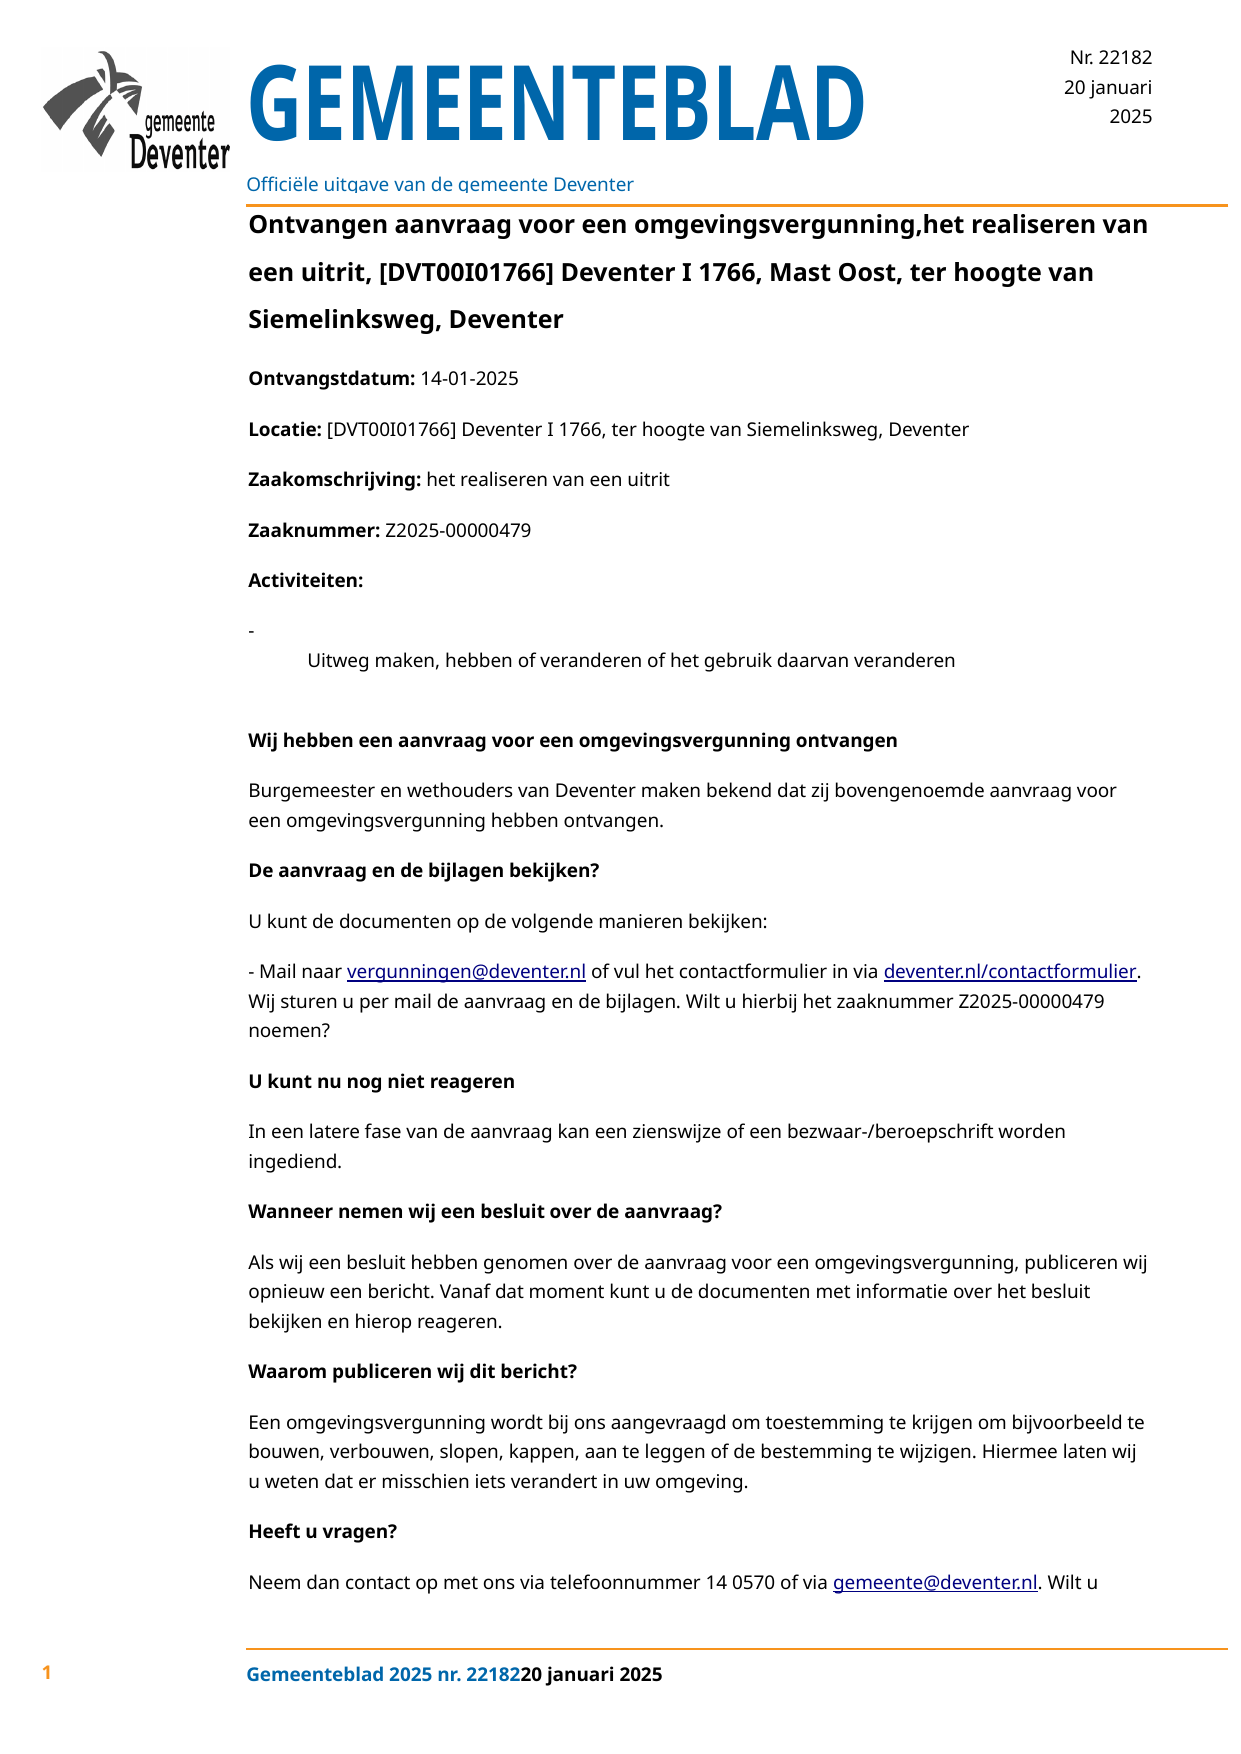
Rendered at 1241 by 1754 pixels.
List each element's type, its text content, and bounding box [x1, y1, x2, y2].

text Als wij een besluit hebben genomen over de aanvraag voor een omgevingsvergunning, publiceren wij opnieuw een bericht. Vanaf dat moment kunt u de documenten met informatie over het besluit bekijken en hierop reageren. [248, 1249, 1152, 1334]
text Heeft u vragen? [248, 1518, 1152, 1544]
list Uitweg maken, hebben of veranderen of het gebruik daarvan veranderen [248, 647, 1152, 673]
text Wanneer nemen wij een besluit over de aanvraag? [248, 1198, 1152, 1224]
text Ontvangstdatum: 14-01-2025 [248, 366, 1152, 391]
text In een latere fase van de aanvraag kan een zienswijze of een bezwaar-/beroepschrift worden ingediend. [248, 1118, 1152, 1174]
text Zaakomschrijving: het realiseren van een uitrit [248, 466, 1152, 492]
text Een omgevingsvergunning wordt bij ons aangevraagd om toestemming te krijgen om bijvoorbeeld te bouwen, verbouwen, slopen, kappen, aan te leggen of de bestemming te wijzigen. Hiermee laten wij u weten dat er misschien iets verandert in uw omgeving. [248, 1409, 1152, 1494]
text Neem dan contact op met ons via telefoonnummer 14 0570 of via gemeente@deventer.nl. Wilt u [248, 1569, 1152, 1594]
text U kunt de documenten op de volgende manieren bekijken: [248, 908, 1152, 934]
text Wij hebben een aanvraag voor een omgevingsvergunning ontvangen [248, 727, 1152, 753]
text Activiteiten: [248, 567, 1152, 593]
text Ontvangen aanvraag voor een omgevingsvergunning,het realiseren van een uitrit, [DVT00I01766] Deventer I 1766, Mast Oost, ter hoogte van Siemelinksweg, Deventer [248, 207, 1152, 336]
text Zaaknummer: Z2025-00000479 [248, 517, 1152, 542]
text - Mail naar vergunningen@deventer.nl of vul het contactformulier in via deventer.nl/contactformulier. Wij sturen u per mail de aanvraag en de bijlagen. Wilt u hierbij het zaaknummer Z2025-00000479 noemen? [248, 958, 1152, 1043]
picture [41, 47, 231, 172]
text Burgemeester en wethouders van Deventer maken bekend dat zij bovengenoemde aanvraag voor een omgevingsvergunning hebben ontvangen. [248, 778, 1152, 833]
text Locatie: [DVT00I01766] Deventer I 1766, ter hoogte van Siemelinksweg, Deventer [248, 416, 1152, 442]
text Waarom publiceren wij dit bericht? [248, 1358, 1152, 1384]
text U kunt nu nog niet reageren [248, 1068, 1152, 1094]
text De aanvraag en de bijlagen bekijken? [248, 858, 1152, 883]
